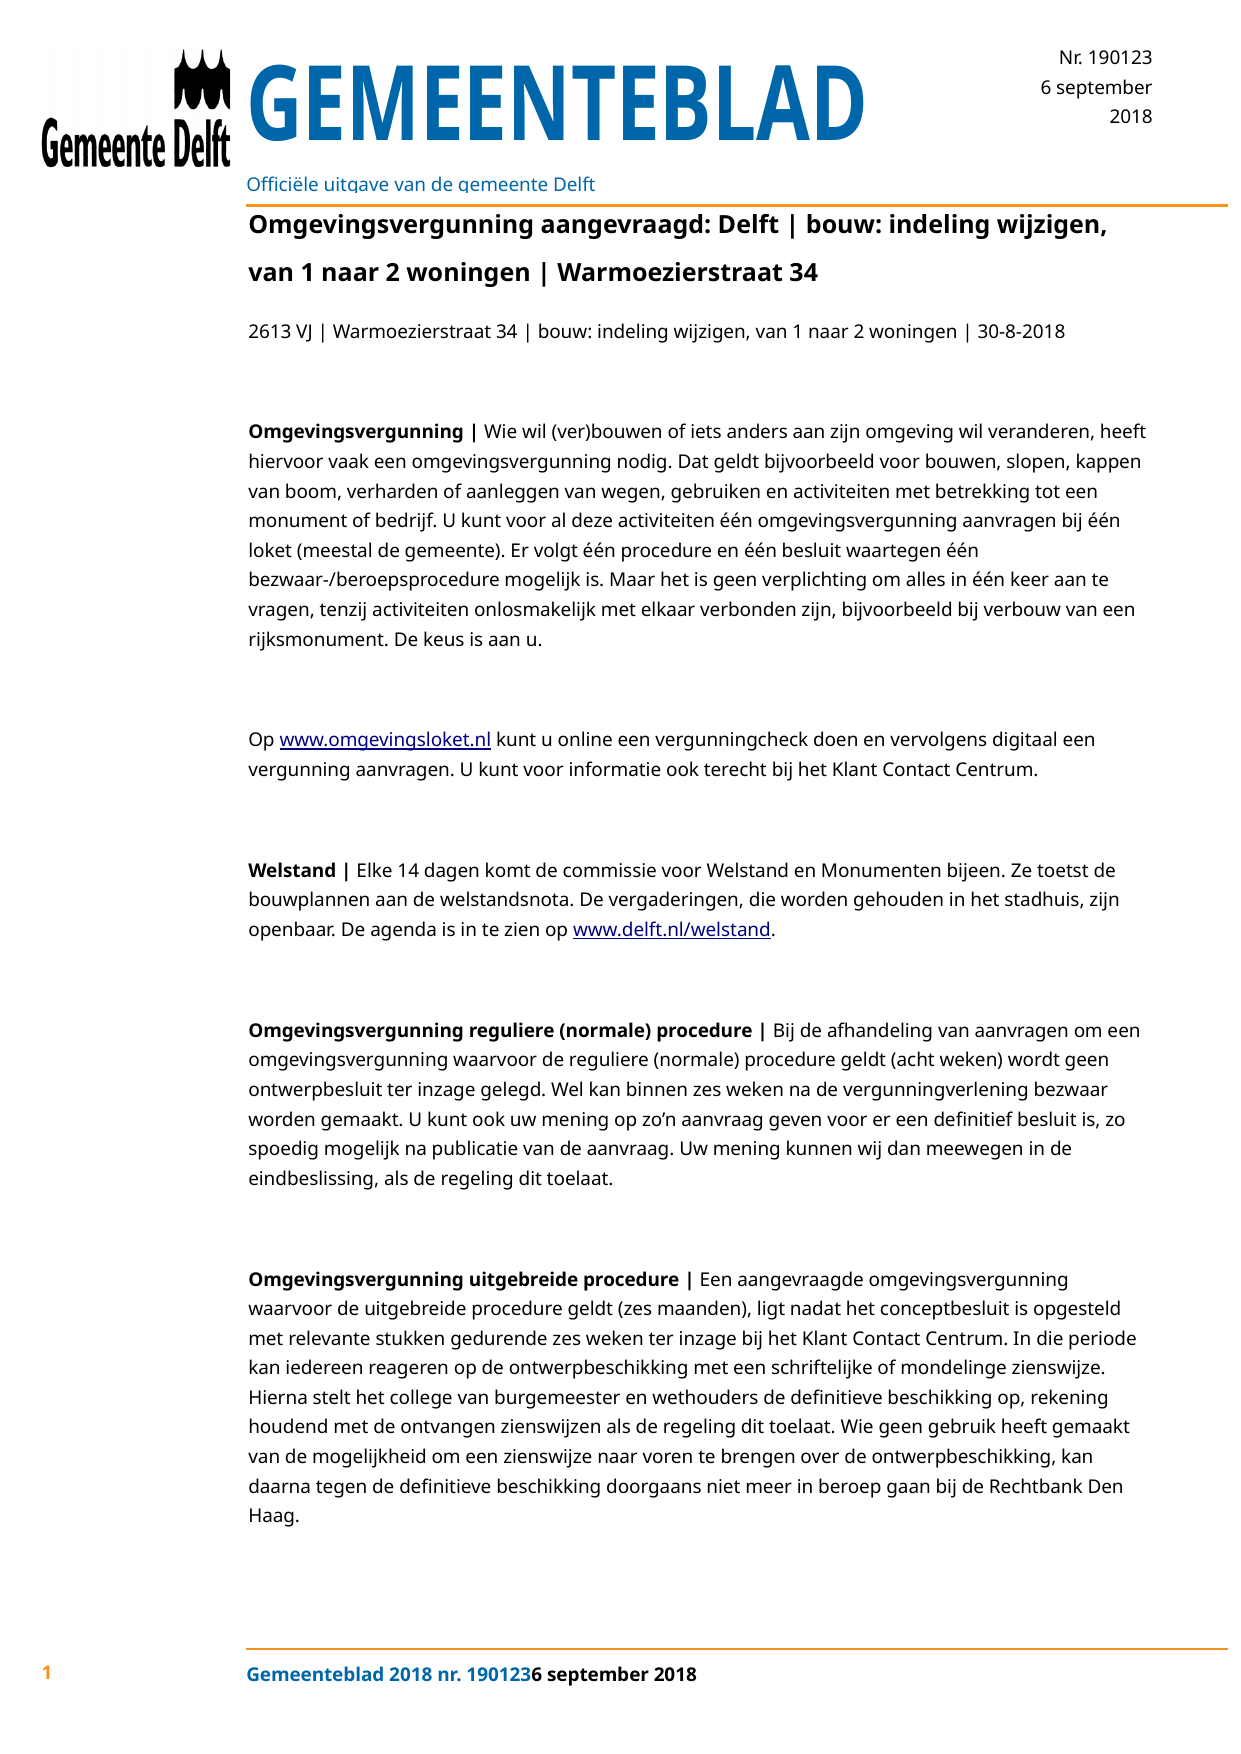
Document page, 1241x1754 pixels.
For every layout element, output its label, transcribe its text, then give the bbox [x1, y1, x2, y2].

text Omgevingsvergunning uitgebreide procedure | Een aangevraagde omgevingsvergunning waarvoor de uitgebreide procedure geldt (zes maanden), ligt nadat het conceptbesluit is opgesteld met relevante stukken gedurende zes weken ter inzage bij het Klant Contact Centrum. In die periode kan iedereen reageren op de ontwerpbeschikking met een schriftelijke of mondelinge zienswijze. Hierna stelt het college van burgemeester en wethouders de definitieve beschikking op, rekening houdend met de ontvangen zienswijzen als de regeling dit toelaat. Wie geen gebruik heeft gemaakt van de mogelijkheid om een zienswijze naar voren te brengen over de ontwerpbeschikking, kan daarna tegen de definitieve beschikking doorgaans niet meer in beroep gaan bij de Rechtbank Den Haag. [248, 1266, 1152, 1528]
text 2613 VJ | Warmoezierstraat 34 | bouw: indeling wijzigen, van 1 naar 2 woningen | 30-8-2018 [248, 318, 1152, 344]
text Omgevingsvergunning reguliere (normale) procedure | Bij de afhandeling van aanvragen om een omgevingsvergunning waarvoor de reguliere (normale) procedure geldt (acht weken) wordt geen ontwerpbesluit ter inzage gelegd. Wel kan binnen zes weken na de vergunningverlening bezwaar worden gemaakt. U kunt ook uw mening op zo’n aanvraag geven voor er een definitief besluit is, zo spoedig mogelijk na publicatie van de aanvraag. Uw mening kunnen wij dan meewegen in de eindbeslissing, als de regeling dit toelaat. [248, 1017, 1152, 1191]
picture [41, 47, 231, 172]
text Omgevingsvergunning aangevraagd: Delft | bouw: indeling wijzigen, van 1 naar 2 woningen | Warmoezierstraat 34 [248, 207, 1152, 288]
text Op www.omgevingsloket.nl kunt u online een vergunningcheck doen en vervolgens digitaal een vergunning aanvragen. U kunt voor informatie ook terecht bij het Klant Contact Centrum. [248, 727, 1152, 782]
text Omgevingsvergunning | Wie wil (ver)bouwen of iets anders aan zijn omgeving wil veranderen, heeft hiervoor vaak een omgevingsvergunning nodig. Dat geldt bijvoorbeeld voor bouwen, slopen, kappen van boom, verharden of aanleggen van wegen, gebruiken en activiteiten met betrekking tot een monument of bedrijf. U kunt voor al deze activiteiten één omgevingsvergunning aanvragen bij één loket (meestal de gemeente). Er volgt één procedure en één besluit waartegen één bezwaar-/beroepsprocedure mogelijk is. Maar het is geen verplichting om alles in één keer aan te vragen, tenzij activiteiten onlosmakelijk met elkaar verbonden zijn, bijvoorbeeld bij verbouw van een rijksmonument. De keus is aan u. [248, 419, 1152, 652]
text Welstand | Elke 14 dagen komt de commissie voor Welstand en Monumenten bijeen. Ze toetst de bouwplannen aan de welstandsnota. De vergaderingen, die worden gehouden in het stadhuis, zijn openbaar. De agenda is in te zien op www.delft.nl/welstand. [248, 857, 1152, 942]
